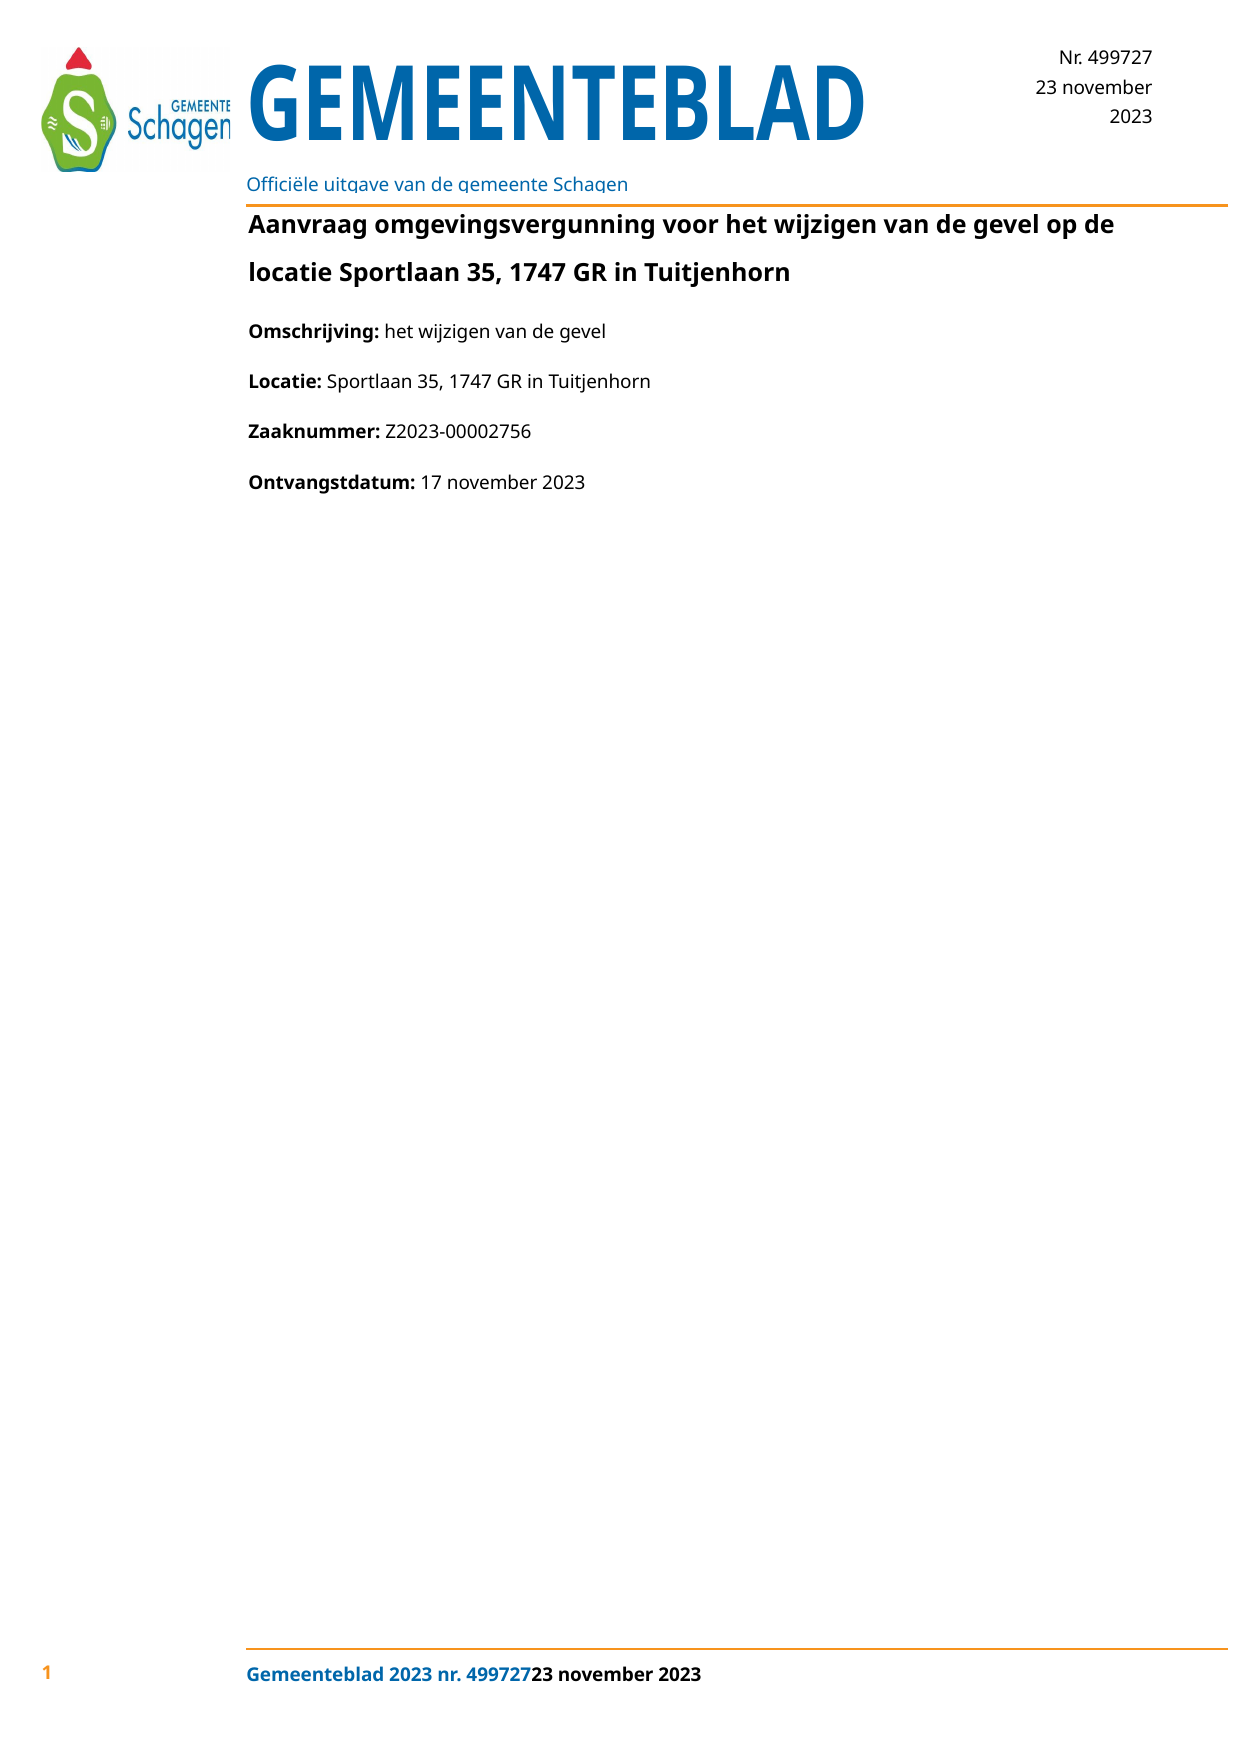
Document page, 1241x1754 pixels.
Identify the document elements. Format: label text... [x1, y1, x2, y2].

text Zaaknummer: Z2023-00002756 [248, 419, 1152, 444]
text Omschrijving: het wijzigen van de gevel [248, 318, 1152, 344]
text Ontvangstdatum: 17 november 2023 [248, 469, 1152, 495]
text Locatie: Sportlaan 35, 1747 GR in Tuitjenhorn [248, 368, 1152, 394]
text Aanvraag omgevingsvergunning voor het wijzigen van de gevel op de locatie Sportlaan 35, 1747 GR in Tuitjenhorn [248, 207, 1152, 288]
picture [41, 47, 231, 172]
